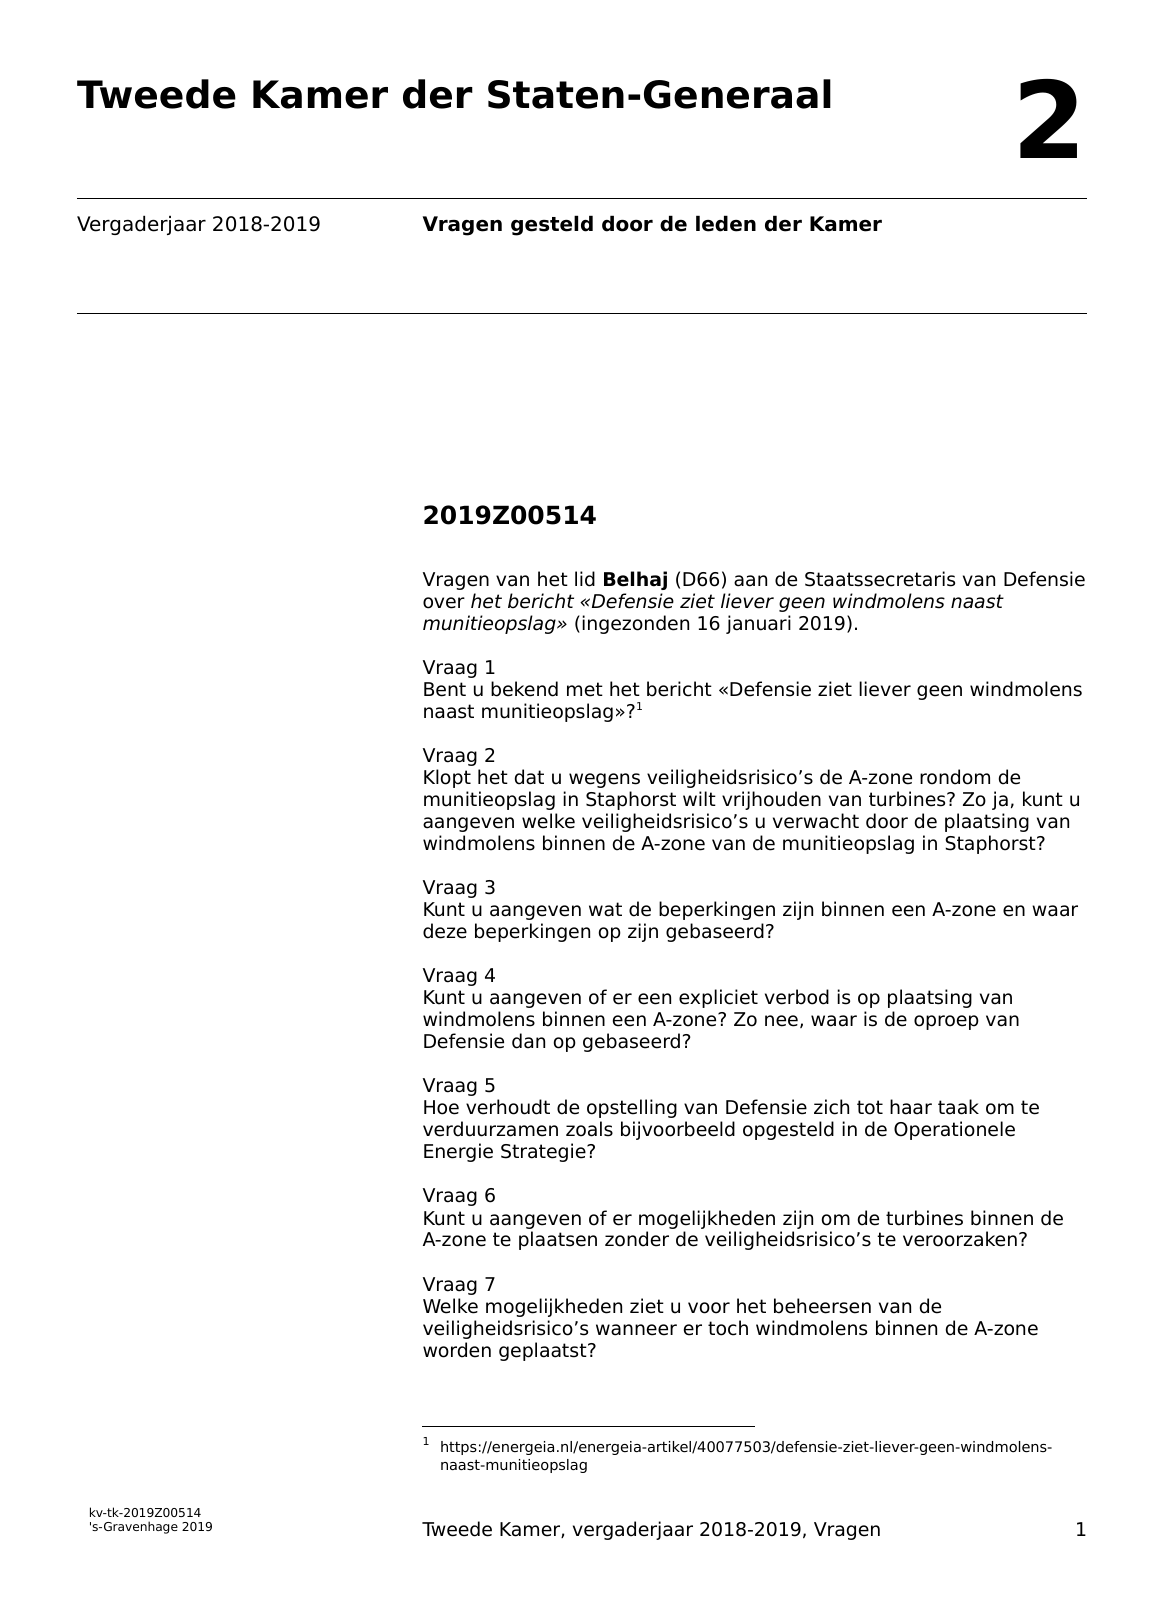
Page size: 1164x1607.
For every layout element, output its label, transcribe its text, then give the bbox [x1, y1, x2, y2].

text 2019Z00514 [422, 501, 1087, 531]
text Vraag 4 [422, 965, 1087, 987]
text Vragen van het lid Belhaj (D66) aan de Staatssecretaris van Defensie over het bericht «Defensie ziet liever geen windmolens naast munitieopslag» (ingezonden 16 januari 2019). [422, 569, 1087, 635]
table_header Tweede Kamer der Staten-Generaal [77, 59, 886, 198]
table_header 2 [886, 59, 1087, 198]
table_cell Vergaderjaar 2018-2019 [77, 199, 422, 313]
text Vraag 5 [422, 1075, 1087, 1097]
text Kunt u aangeven of er mogelijkheden zijn om de turbines binnen de A-zone te plaatsen zonder de veiligheidsrisico’s te veroorzaken? [422, 1207, 1087, 1251]
text kv-tk-2019Z00514 [88, 1506, 323, 1520]
text Hoe verhoudt de opstelling van Defensie zich tot haar taak om te verduurzamen zoals bijvoorbeeld opgesteld in de Operationele Energie Strategie? [422, 1097, 1087, 1163]
text Kunt u aangeven wat de beperkingen zijn binnen een A-zone en waar deze beperkingen op zijn gebaseerd? [422, 899, 1087, 943]
text Kunt u aangeven of er een expliciet verbod is op plaatsing van windmolens binnen een A-zone? Zo nee, waar is de oproep van Defensie dan op gebaseerd? [422, 987, 1087, 1053]
text 's-Gravenhage 2019 [88, 1520, 323, 1534]
text Klopt het dat u wegens veiligheidsrisico’s de A-zone rondom de munitieopslag in Staphorst wilt vrijhouden van turbines? Zo ja, kunt u aangeven welke veiligheidsrisico’s u verwacht door de plaatsing van windmolens binnen de A-zone van de munitieopslag in Staphorst? [422, 767, 1087, 855]
text https://energeia.nl/energeia-artikel/40077503/defensie-ziet-liever-geen-windmolens-naast-munitieopslag [422, 1435, 1087, 1474]
text Vraag 1 [422, 657, 1087, 679]
text Vraag 7 [422, 1273, 1087, 1296]
text Vraag 2 [422, 745, 1087, 767]
text Vraag 3 [422, 877, 1087, 899]
table_cell Vragen gesteld door de leden der Kamer [422, 199, 1087, 313]
text Vraag 6 [422, 1185, 1087, 1207]
text Bent u bekend met het bericht «Defensie ziet liever geen windmolens naast munitieopslag»? [422, 679, 1087, 723]
text Welke mogelijkheden ziet u voor het beheersen van de veiligheidsrisico’s wanneer er toch windmolens binnen de A-zone worden geplaatst? [422, 1296, 1087, 1361]
